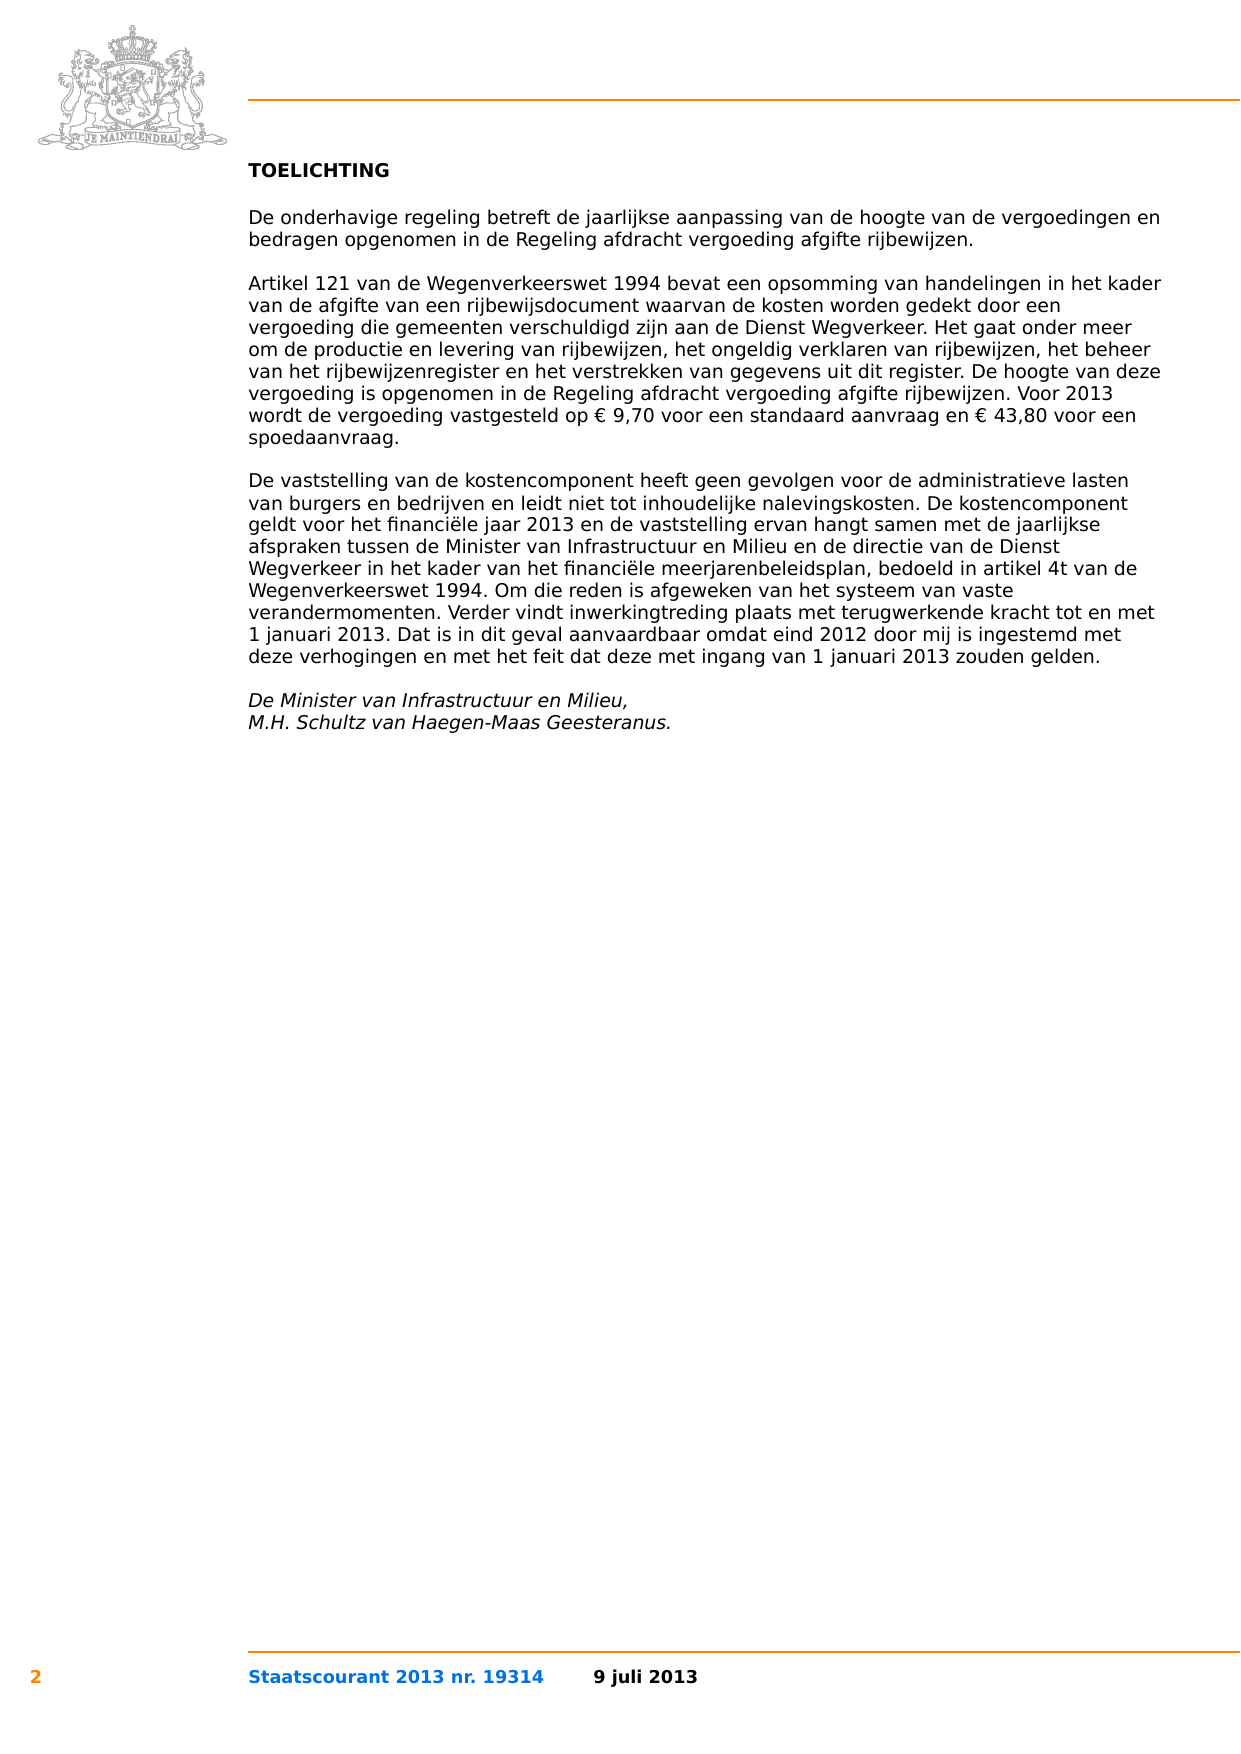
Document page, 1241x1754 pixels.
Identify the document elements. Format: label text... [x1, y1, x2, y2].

text De Minister van Infrastructuur en Milieu, M.H. Schultz van Haegen-Maas Geesteranus. [248, 690, 1163, 734]
subtitle TOELICHTING [248, 160, 1163, 182]
text Artikel 121 van de Wegenverkeerswet 1994 bevat een opsomming van handelingen in het kader van de afgifte van een rijbewijsdocument waarvan de kosten worden gedekt door een vergoeding die gemeenten verschuldigd zijn aan de Dienst Wegverkeer. Het gaat onder meer om de productie en levering van rijbewijzen, het ongeldig verklaren van rijbewijzen, het beheer van het rijbewijzenregister en het verstrekken van gegevens uit dit register. De hoogte van deze vergoeding is opgenomen in de Regeling afdracht vergoeding afgifte rijbewijzen. Voor 2013 wordt de vergoeding vastgesteld op € 9,70 voor een standaard aanvraag en € 43,80 voor een spoedaanvraag. [248, 273, 1163, 448]
picture [38, 25, 227, 150]
text De onderhavige regeling betreft de jaarlijkse aanpassing van de hoogte van de vergoedingen en bedragen opgenomen in de Regeling afdracht vergoeding afgifte rijbewijzen. [248, 207, 1163, 251]
text De vaststelling van de kostencomponent heeft geen gevolgen voor de administratieve lasten van burgers en bedrijven en leidt niet tot inhoudelijke nalevingskosten. De kostencomponent geldt voor het financiële jaar 2013 en de vaststelling ervan hangt samen met de jaarlijkse afspraken tussen de Minister van Infrastructuur en Milieu en de directie van de Dienst Wegverkeer in het kader van het financiële meerjarenbeleidsplan, bedoeld in artikel 4t van de Wegenverkeerswet 1994. Om die reden is afgeweken van het systeem van vaste verandermomenten. Verder vindt inwerkingtreding plaats met terugwerkende kracht tot en met 1 januari 2013. Dat is in dit geval aanvaardbaar omdat eind 2012 door mij is ingestemd met deze verhogingen en met het feit dat deze met ingang van 1 januari 2013 zouden gelden. [248, 470, 1163, 668]
